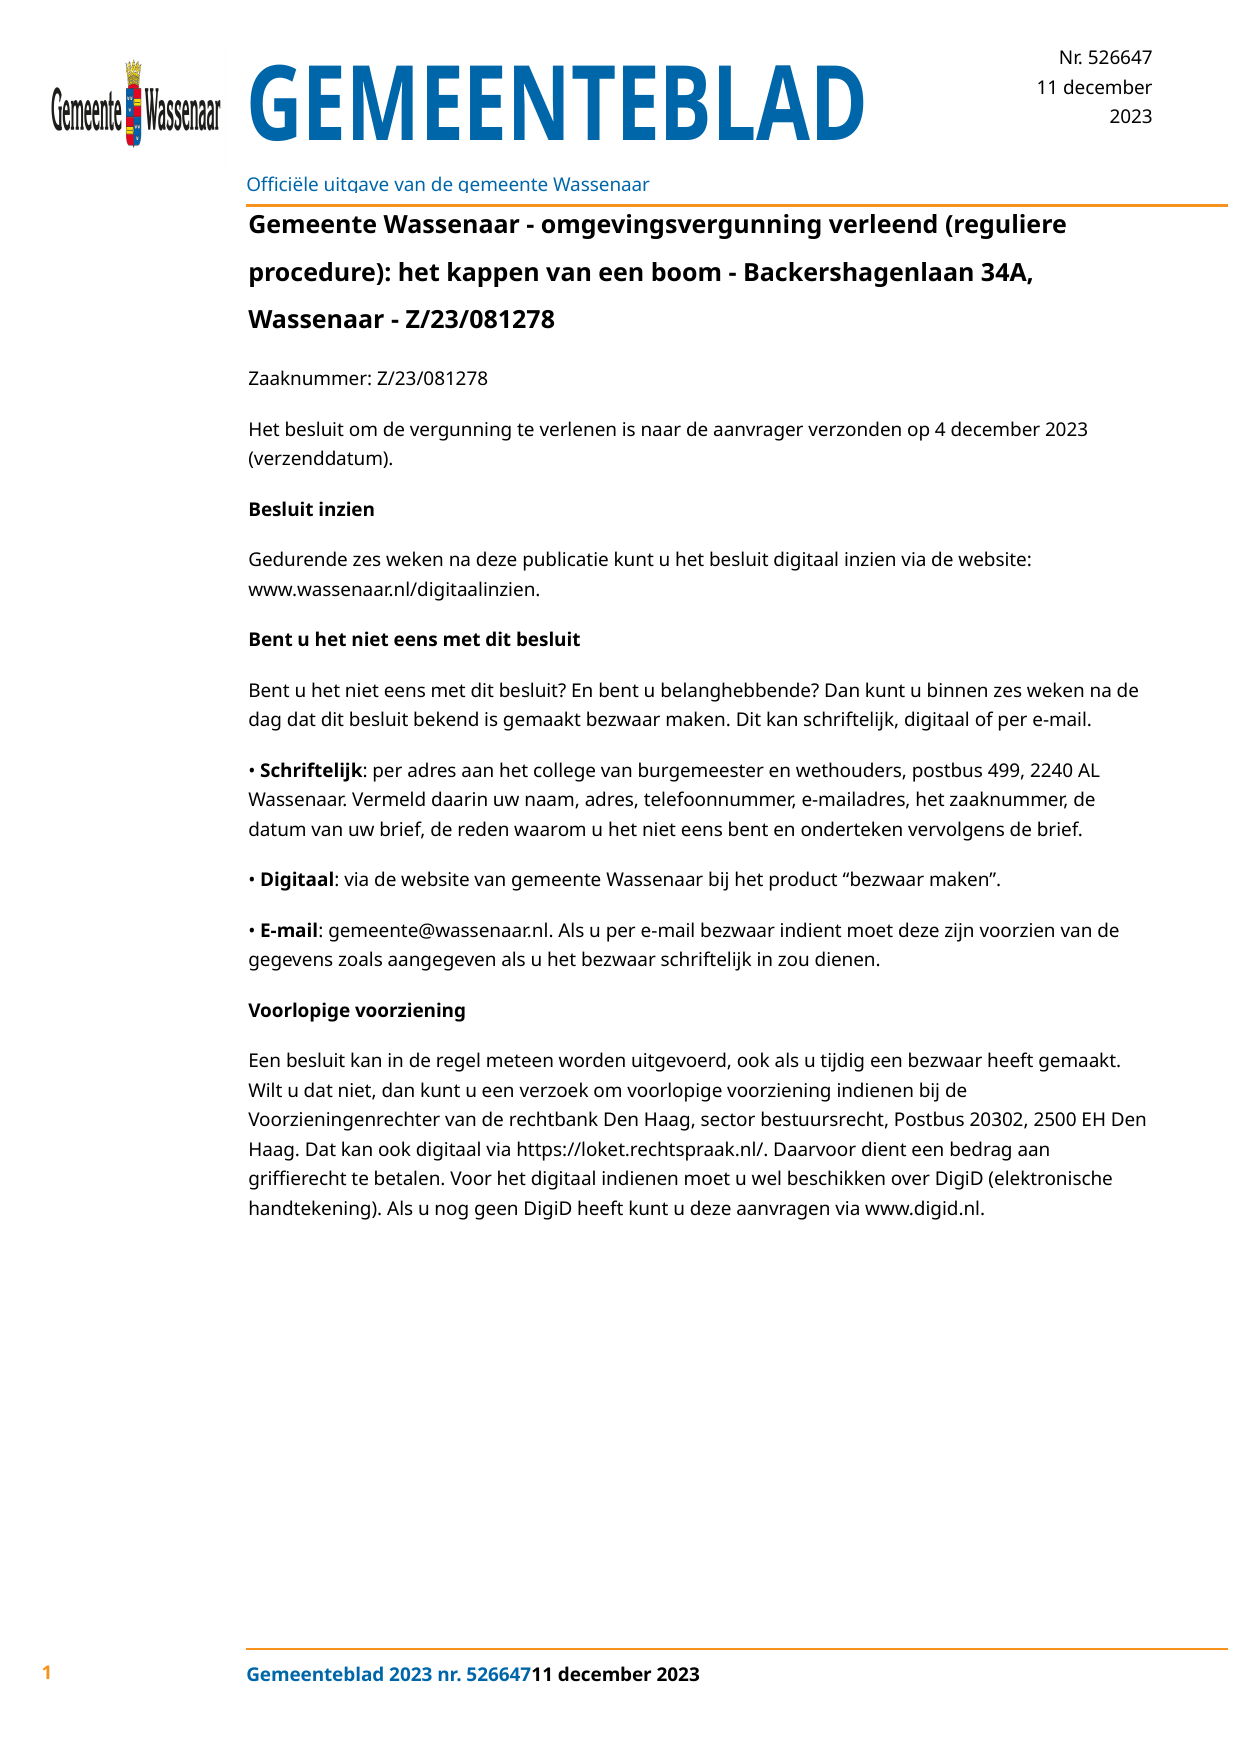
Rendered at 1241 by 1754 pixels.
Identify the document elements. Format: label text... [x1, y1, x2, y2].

text • E-mail: gemeente@wassenaar.nl. Als u per e-mail bezwaar indient moet deze zijn voorzien van de gegevens zoals aangegeven als u het bezwaar schriftelijk in zou dienen. [248, 917, 1152, 972]
picture [41, 47, 231, 172]
text Besluit inzien [248, 496, 1152, 522]
text Zaaknummer: Z/23/081278 [248, 366, 1152, 391]
text Het besluit om de vergunning te verlenen is naar de aanvrager verzonden op 4 december 2023 (verzenddatum). [248, 416, 1152, 471]
text • Schriftelijk: per adres aan het college van burgemeester en wethouders, postbus 499, 2240 AL Wassenaar. Vermeld daarin uw naam, adres, telefoonnummer, e-mailadres, het zaaknummer, de datum van uw brief, de reden waarom u het niet eens bent en onderteken vervolgens de brief. [248, 757, 1152, 842]
text Een besluit kan in de regel meteen worden uitgevoerd, ook als u tijdig een bezwaar heeft gemaakt. Wilt u dat niet, dan kunt u een verzoek om voorlopige voorziening indienen bij de Voorzieningenrechter van de rechtbank Den Haag, sector bestuursrecht, Postbus 20302, 2500 EH Den Haag. Dat kan ook digitaal via https://loket.rechtspraak.nl/. Daarvoor dient een bedrag aan griffierecht te betalen. Voor het digitaal indienen moet u wel beschikken over DigiD (elektronische handtekening). Als u nog geen DigiD heeft kunt u deze aanvragen via www.digid.nl. [248, 1047, 1152, 1221]
text Gemeente Wassenaar - omgevingsvergunning verleend (reguliere procedure): het kappen van een boom - Backershagenlaan 34A, Wassenaar - Z/23/081278 [248, 207, 1152, 336]
text Voorlopige voorziening [248, 997, 1152, 1022]
text Bent u het niet eens met dit besluit [248, 626, 1152, 652]
text Bent u het niet eens met dit besluit? En bent u belanghebbende? Dan kunt u binnen zes weken na de dag dat dit besluit bekend is gemaakt bezwaar maken. Dit kan schriftelijk, digitaal of per e-mail. [248, 677, 1152, 732]
text • Digitaal: via de website van gemeente Wassenaar bij het product “bezwaar maken”. [248, 866, 1152, 892]
text Gedurende zes weken na deze publicatie kunt u het besluit digitaal inzien via de website: www.wassenaar.nl/digitaalinzien. [248, 546, 1152, 602]
